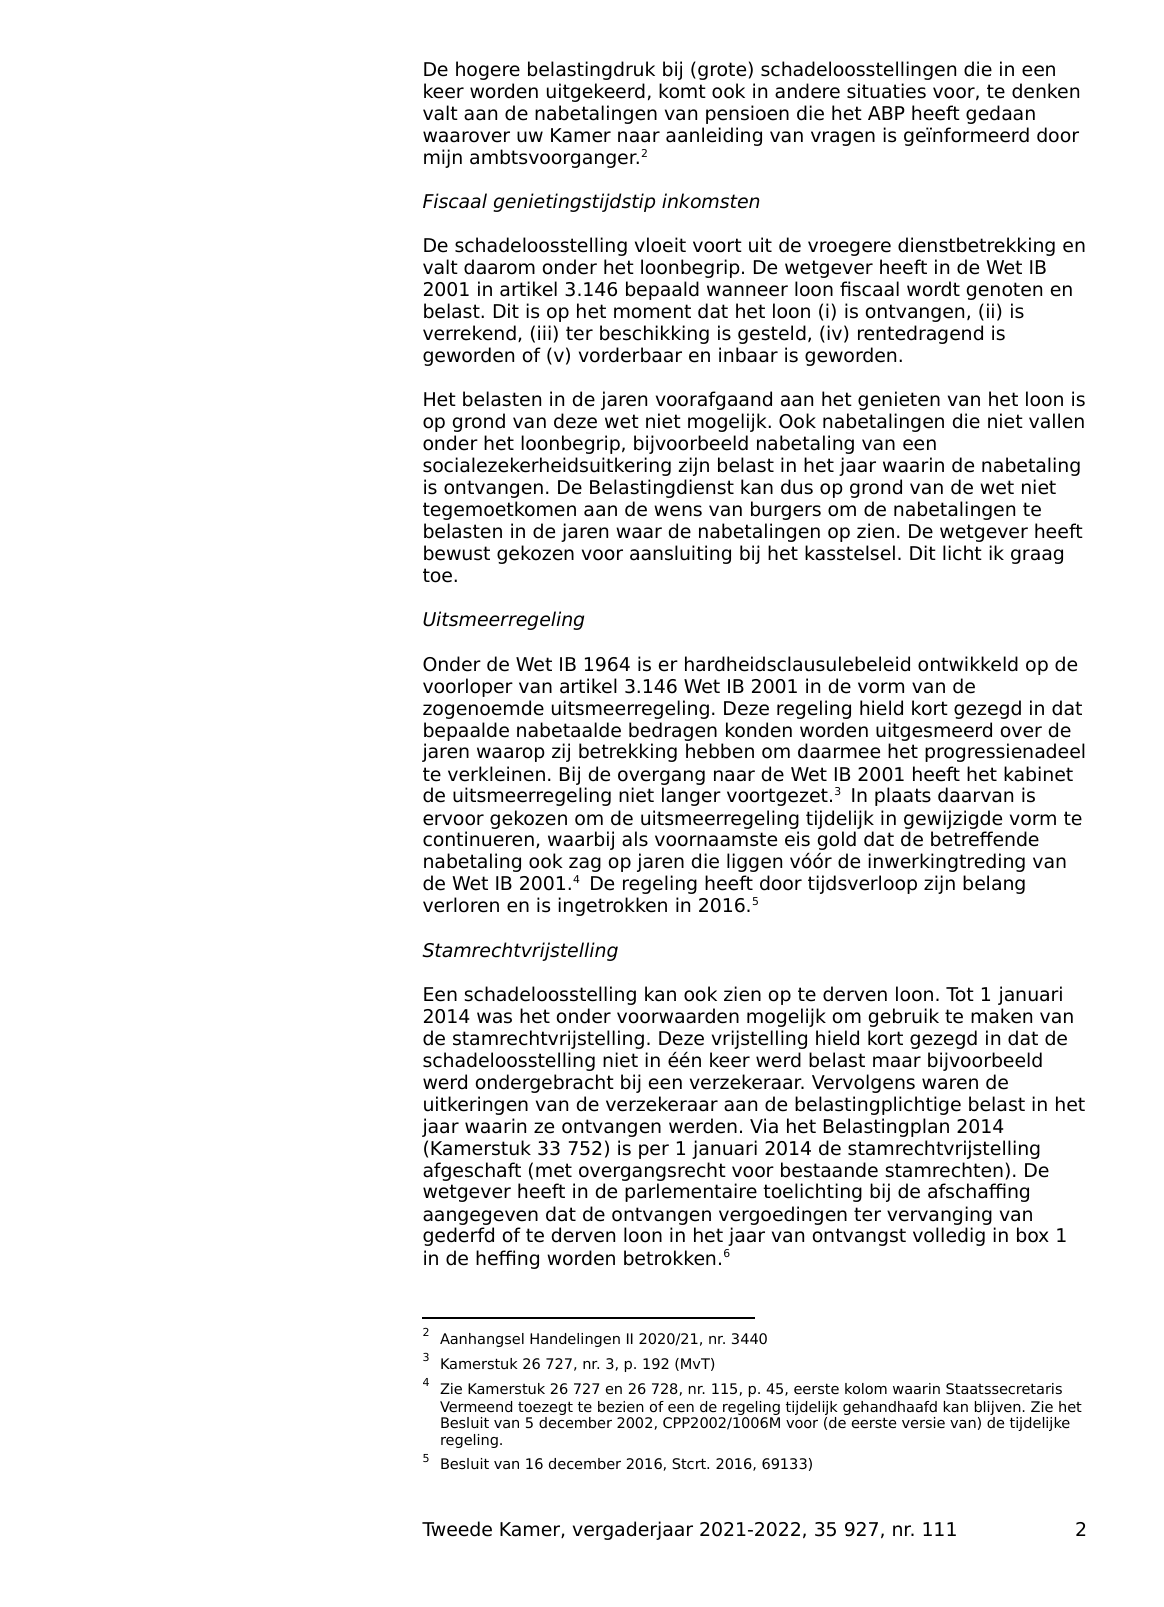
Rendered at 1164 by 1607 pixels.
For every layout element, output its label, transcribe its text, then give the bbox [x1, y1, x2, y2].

text De schadeloosstelling vloeit voort uit de vroegere dienstbetrekking en valt daarom onder het loonbegrip. De wetgever heeft in de Wet IB 2001 in artikel 3.146 bepaald wanneer loon fiscaal wordt genoten en belast. Dit is op het moment dat het loon (i) is ontvangen, (ii) is verrekend, (iii) ter beschikking is gesteld, (iv) rentedragend is geworden of (v) vorderbaar en inbaar is geworden. [422, 235, 1087, 367]
text Een schadeloosstelling kan ook zien op te derven loon. Tot 1 januari 2014 was het onder voorwaarden mogelijk om gebruik te maken van de stamrechtvrijstelling. Deze vrijstelling hield kort gezegd in dat de schadeloosstelling niet in één keer werd belast maar bijvoorbeeld werd ondergebracht bij een verzekeraar. Vervolgens waren de uitkeringen van de verzekeraar aan de belastingplichtige belast in het jaar waarin ze ontvangen werden. Via het Belastingplan 2014 (Kamerstuk 33 752) is per 1 januari 2014 de stamrechtvrijstelling afgeschaft (met overgangsrecht voor bestaande stamrechten). De wetgever heeft in de parlementaire toelichting bij de afschaffing aangegeven dat de ontvangen vergoedingen ter vervanging van gederfd of te derven loon in het jaar van ontvangst volledig in box 1 in de heffing worden betrokken. [422, 984, 1087, 1269]
subtitle Uitsmeerregeling [422, 609, 1087, 631]
text Aanhangsel Handelingen II 2020/21, nr. 3440 [422, 1327, 1087, 1349]
text De hogere belastingdruk bij (grote) schadeloosstellingen die in een keer worden uitgekeerd, komt ook in andere situaties voor, te denken valt aan de nabetalingen van pensioen die het ABP heeft gedaan waarover uw Kamer naar aanleiding van vragen is geïnformeerd door mijn ambtsvoorganger. [422, 59, 1087, 169]
text Besluit van 16 december 2016, Stcrt. 2016, 69133) [422, 1452, 1087, 1474]
text Onder de Wet IB 1964 is er hardheidsclausulebeleid ontwikkeld op de voorloper van artikel 3.146 Wet IB 2001 in de vorm van de zogenoemde uitsmeerregeling. Deze regeling hield kort gezegd in dat bepaalde nabetaalde bedragen konden worden uitgesmeerd over de jaren waarop zij betrekking hebben om daarmee het progressienadeel te verkleinen. Bij de overgang naar de Wet IB 2001 heeft het kabinet de uitsmeerregeling niet langer voortgezet. In plaats daarvan is ervoor gekozen om de uitsmeerregeling tijdelijk in gewijzigde vorm te continueren, waarbij als voornaamste eis gold dat de betreffende nabetaling ook zag op jaren die liggen vóór de inwerkingtreding van de Wet IB 2001. De regeling heeft door tijdsverloop zijn belang verloren en is ingetrokken in 2016. [422, 653, 1087, 917]
subtitle Stamrechtvrijstelling [422, 939, 1087, 961]
text Kamerstuk 26 727, nr. 3, p. 192 (MvT) [422, 1352, 1087, 1374]
text Het belasten in de jaren voorafgaand aan het genieten van het loon is op grond van deze wet niet mogelijk. Ook nabetalingen die niet vallen onder het loonbegrip, bijvoorbeeld nabetaling van een socialezekerheidsuitkering zijn belast in het jaar waarin de nabetaling is ontvangen. De Belastingdienst kan dus op grond van de wet niet tegemoetkomen aan de wens van burgers om de nabetalingen te belasten in de jaren waar de nabetalingen op zien. De wetgever heeft bewust gekozen voor aansluiting bij het kasstelsel. Dit licht ik graag toe. [422, 389, 1087, 587]
text Zie Kamerstuk 26 727 en 26 728, nr. 115, p. 45, eerste kolom waarin Staatssecretaris Vermeend toezegt te bezien of een de regeling tijdelijk gehandhaafd kan blijven. Zie het Besluit van 5 december 2002, CPP2002/1006M voor (de eerste versie van) de tijdelijke regeling. [422, 1377, 1087, 1449]
subtitle Fiscaal genietingstijdstip inkomsten [422, 191, 1087, 213]
